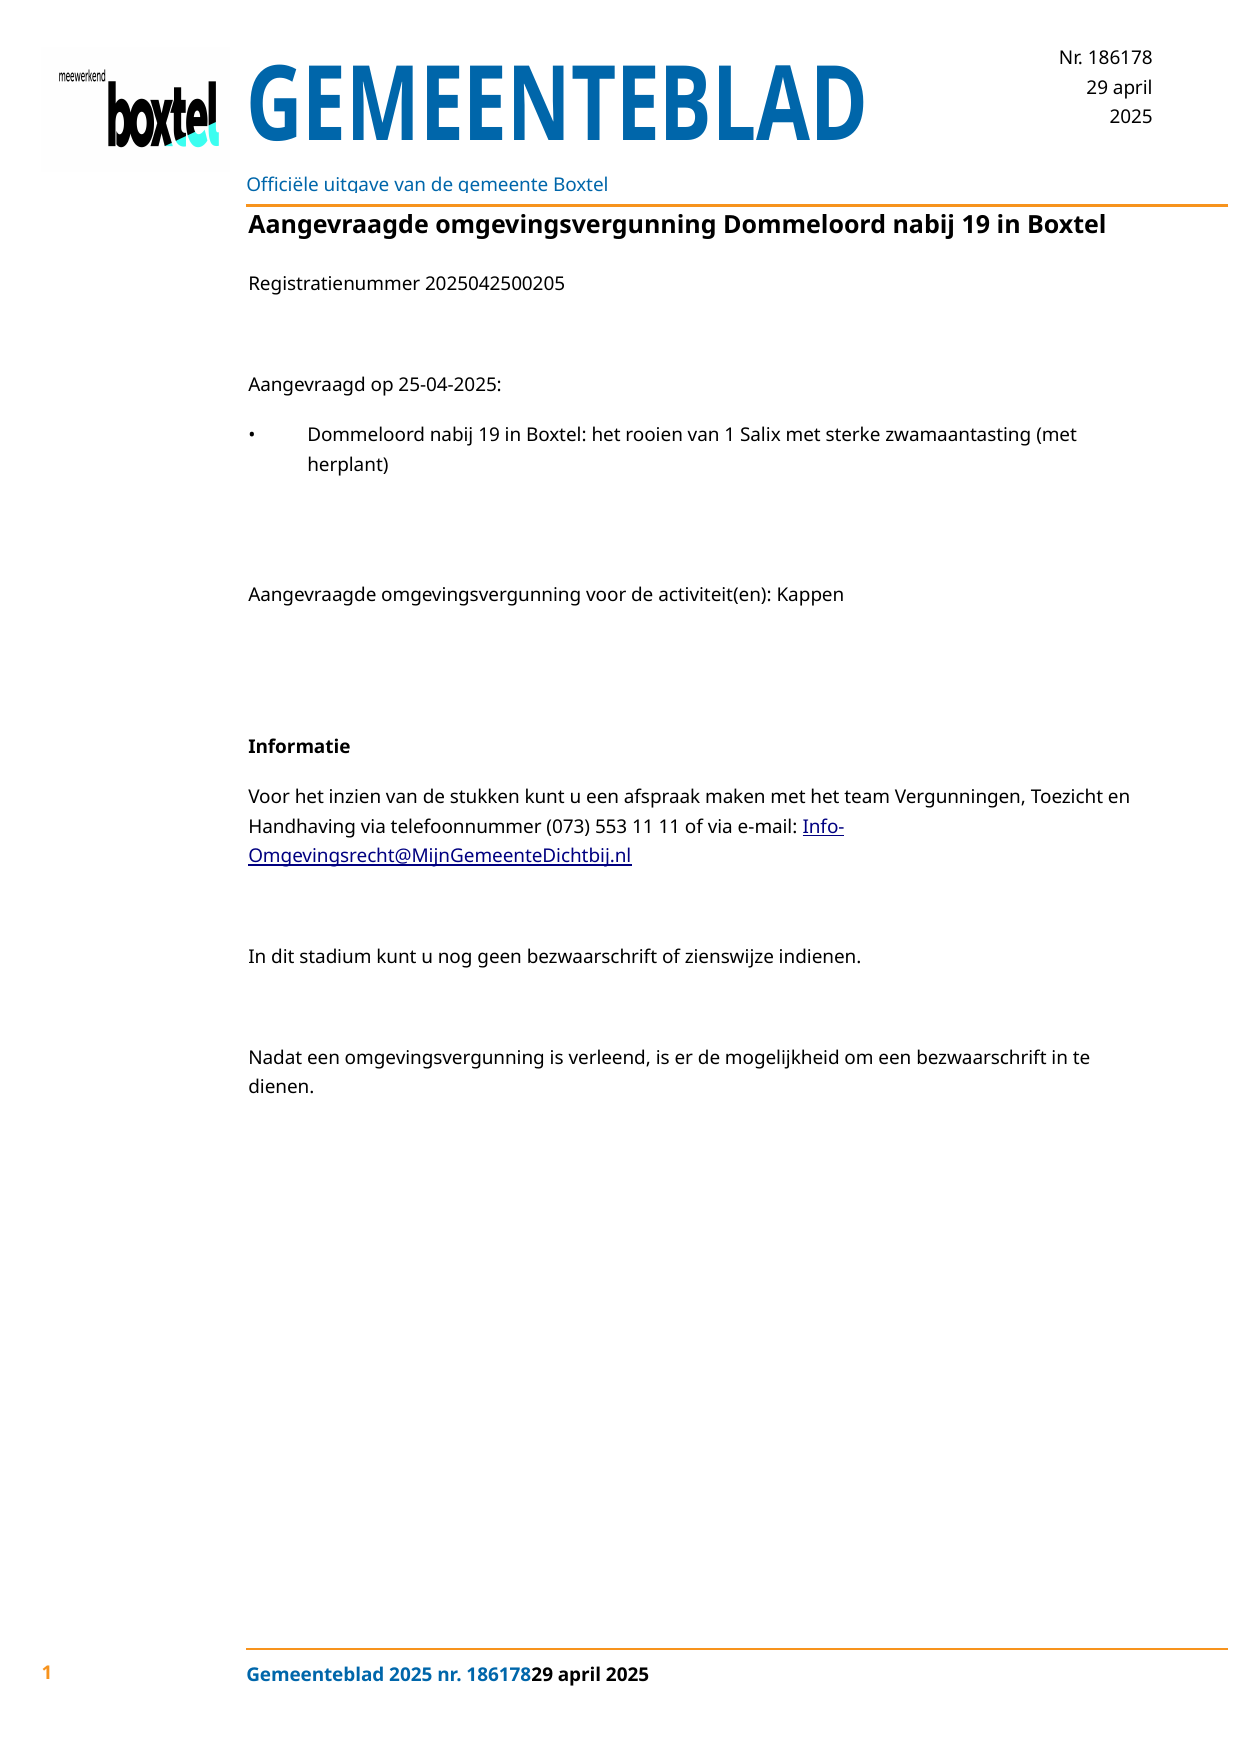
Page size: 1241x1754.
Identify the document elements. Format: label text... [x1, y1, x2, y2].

text Registratienummer 2025042500205 [248, 270, 1152, 296]
picture [41, 47, 231, 172]
text Nadat een omgevingsvergunning is verleend, is er de mogelijkheid om een bezwaarschrift in te dienen. [248, 1044, 1152, 1099]
text Informatie [248, 733, 1152, 758]
text In dit stadium kunt u nog geen bezwaarschrift of zienswijze indienen. [248, 943, 1152, 969]
text Aangevraagde omgevingsvergunning Dommeloord nabij 19 in Boxtel [248, 207, 1152, 241]
text Voor het inzien van de stukken kunt u een afspraak maken met het team Vergunningen, Toezicht en Handhaving via telefoonnummer (073) 553 11 11 of via e-mail: Info-Omgevingsrecht@MijnGemeenteDichtbij.nl [248, 783, 1152, 868]
list Dommeloord nabij 19 in Boxtel: het rooien van 1 Salix met sterke zwamaantasting (met herplant) [248, 422, 1152, 477]
text Aangevraagd op 25-04-2025: [248, 371, 1152, 397]
text Aangevraagde omgevingsvergunning voor de activiteit(en): Kappen [248, 582, 1152, 607]
